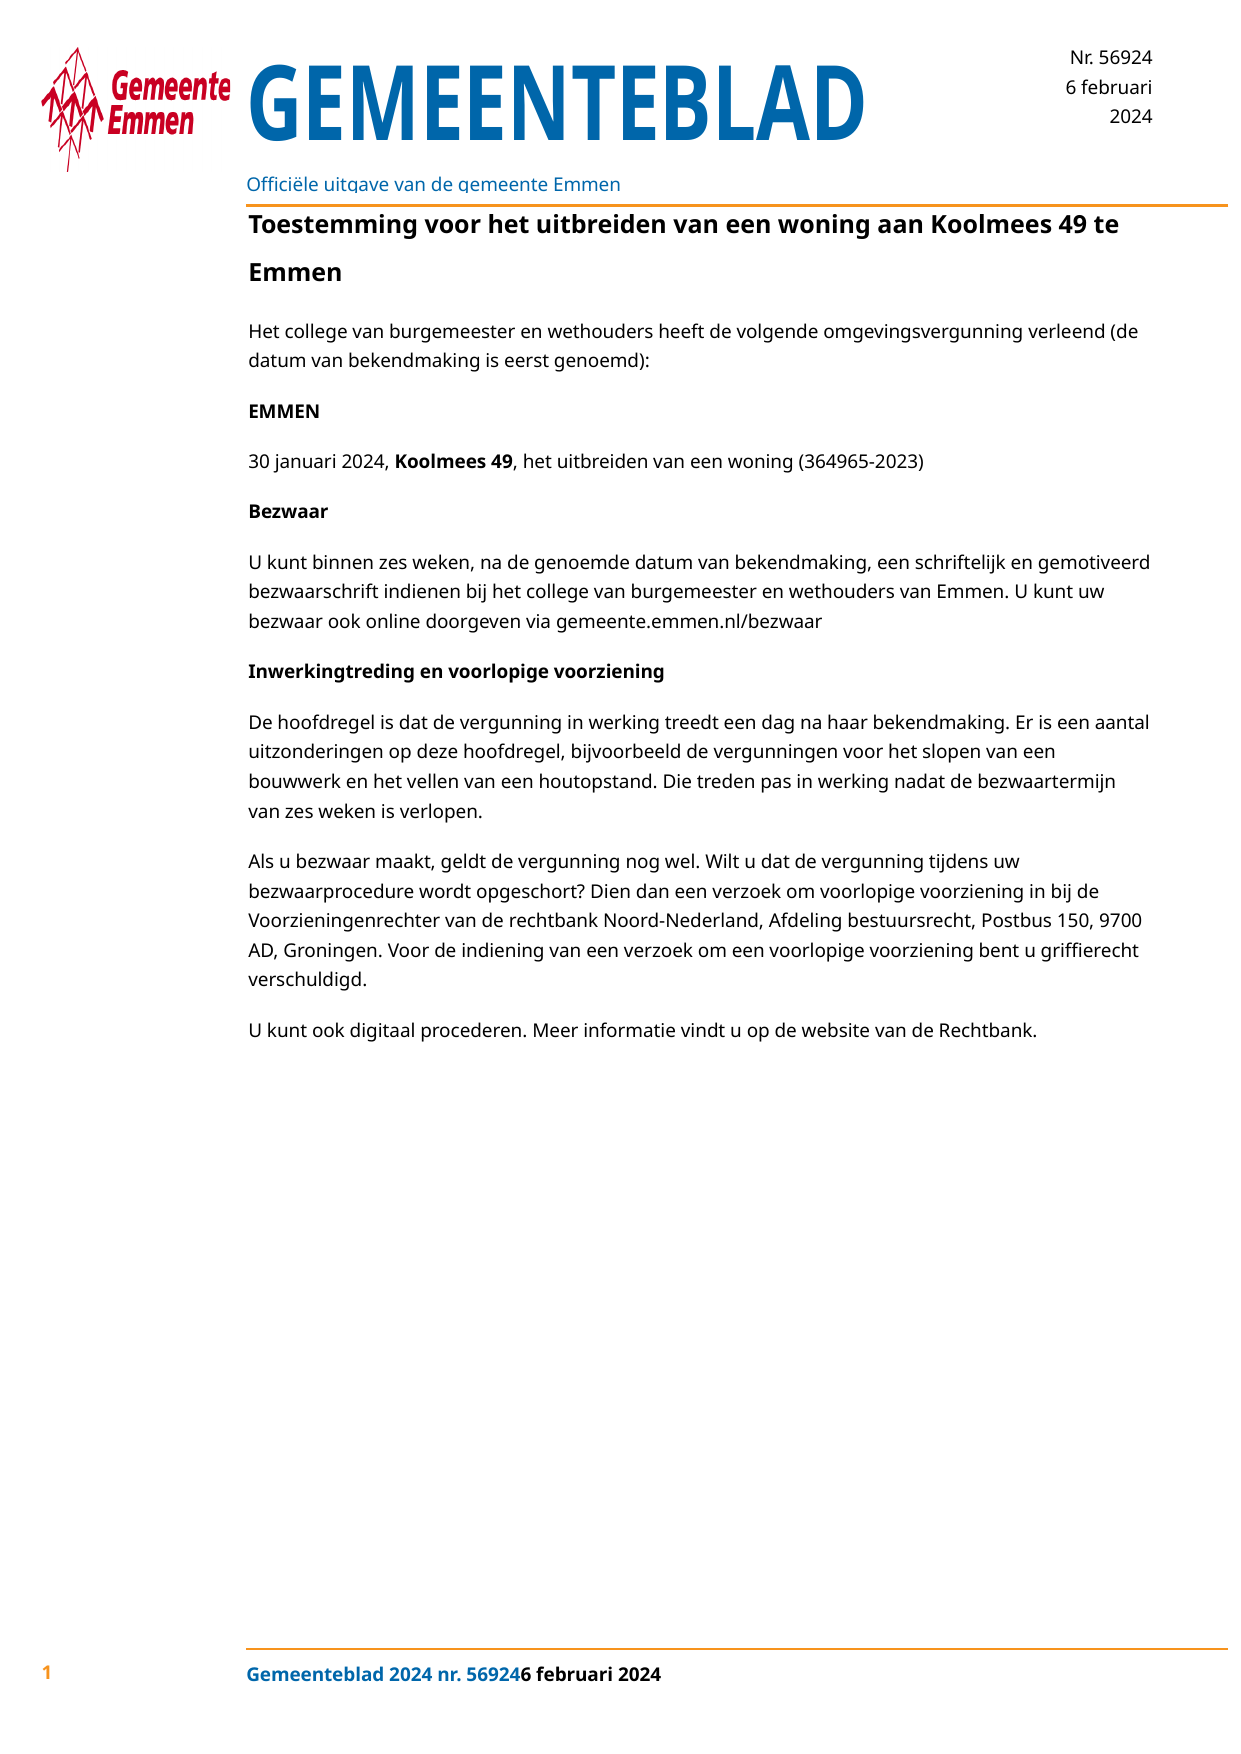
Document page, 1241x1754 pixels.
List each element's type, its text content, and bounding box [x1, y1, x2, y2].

text U kunt ook digitaal procederen. Meer informatie vindt u op de website van de Rechtbank. [248, 1017, 1152, 1043]
text Bezwaar [248, 499, 1152, 524]
picture [41, 47, 231, 172]
text De hoofdregel is dat de vergunning in werking treedt een dag na haar bekendmaking. Er is een aantal uitzonderingen op deze hoofdregel, bijvoorbeeld de vergunningen voor het slopen van een bouwwerk en het vellen van een houtopstand. Die treden pas in werking nadat de bezwaartermijn van zes weken is verlopen. [248, 709, 1152, 824]
text EMMEN [248, 398, 1152, 424]
text Inwerkingtreding en voorlopige voorziening [248, 659, 1152, 684]
text U kunt binnen zes weken, na de genoemde datum van bekendmaking, een schriftelijk en gemotiveerd bezwaarschrift indienen bij het college van burgemeester en wethouders van Emmen. U kunt uw bezwaar ook online doorgeven via gemeente.emmen.nl/bezwaar [248, 549, 1152, 634]
text 30 januari 2024, Koolmees 49, het uitbreiden van een woning (364965-2023) [248, 448, 1152, 474]
text Toestemming voor het uitbreiden van een woning aan Koolmees 49 te Emmen [248, 207, 1152, 288]
text Als u bezwaar maakt, geldt de vergunning nog wel. Wilt u dat de vergunning tijdens uw bezwaarprocedure wordt opgeschort? Dien dan een verzoek om voorlopige voorziening in bij de Voorzieningenrechter van de rechtbank Noord-Nederland, Afdeling bestuursrecht, Postbus 150, 9700 AD, Groningen. Voor de indiening van een verzoek om een voorlopige voorziening bent u griffierecht verschuldigd. [248, 848, 1152, 992]
text Het college van burgemeester en wethouders heeft de volgende omgevingsvergunning verleend (de datum van bekendmaking is eerst genoemd): [248, 318, 1152, 373]
